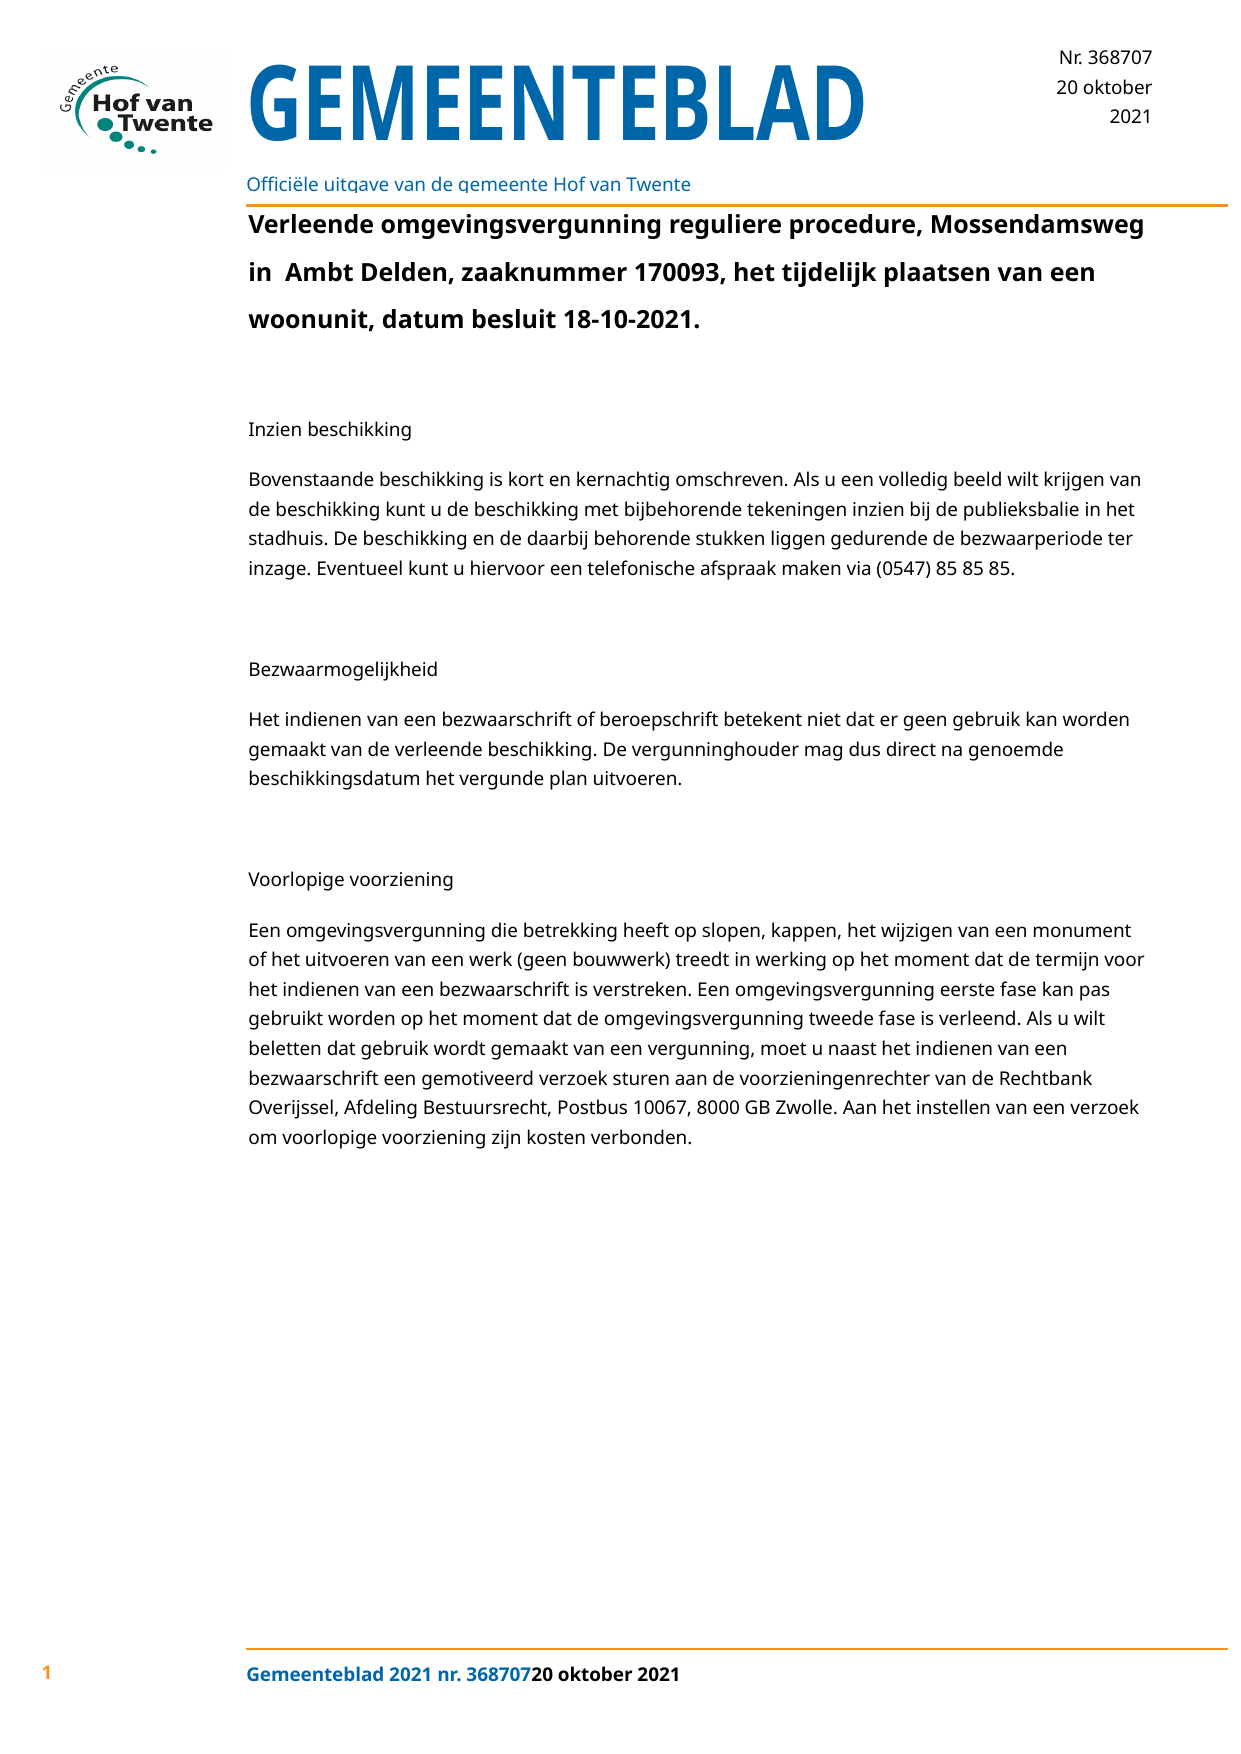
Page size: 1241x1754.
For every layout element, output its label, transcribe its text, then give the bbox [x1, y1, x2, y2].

text Een omgevingsvergunning die betrekking heeft op slopen, kappen, het wijzigen van een monument of het uitvoeren van een werk (geen bouwwerk) treedt in werking op het moment dat de termijn voor het indienen van een bezwaarschrift is verstreken. Een omgevingsvergunning eerste fase kan pas gebruikt worden op het moment dat de omgevingsvergunning tweede fase is verleend. Als u wilt beletten dat gebruik wordt gemaakt van een vergunning, moet u naast het indienen van een bezwaarschrift een gemotiveerd verzoek sturen aan de voorzieningenrechter van de Rechtbank Overijssel, Afdeling Bestuursrecht, Postbus 10067, 8000 GB Zwolle. Aan het instellen van een verzoek om voorlopige voorziening zijn kosten verbonden. [248, 917, 1152, 1149]
text Bezwaarmogelijkheid [248, 656, 1152, 682]
text Verleende omgevingsvergunning reguliere procedure, Mossendamsweg in Ambt Delden, zaaknummer 170093, het tijdelijk plaatsen van een woonunit, datum besluit 18-10-2021. [248, 207, 1152, 336]
text Voorlopige voorziening [248, 866, 1152, 892]
picture [41, 47, 231, 172]
text Bovenstaande beschikking is kort en kernachtig omschreven. Als u een volledig beeld wilt krijgen van de beschikking kunt u de beschikking met bijbehorende tekeningen inzien bij de publieksbalie in het stadhuis. De beschikking en de daarbij behorende stukken liggen gedurende de bezwaarperiode ter inzage. Eventueel kunt u hiervoor een telefonische afspraak maken via (0547) 85 85 85. [248, 466, 1152, 581]
text Het indienen van een bezwaarschrift of beroepschrift betekent niet dat er geen gebruik kan worden gemaakt van de verleende beschikking. De vergunninghouder mag dus direct na genoemde beschikkingsdatum het vergunde plan uitvoeren. [248, 706, 1152, 791]
text Inzien beschikking [248, 416, 1152, 442]
